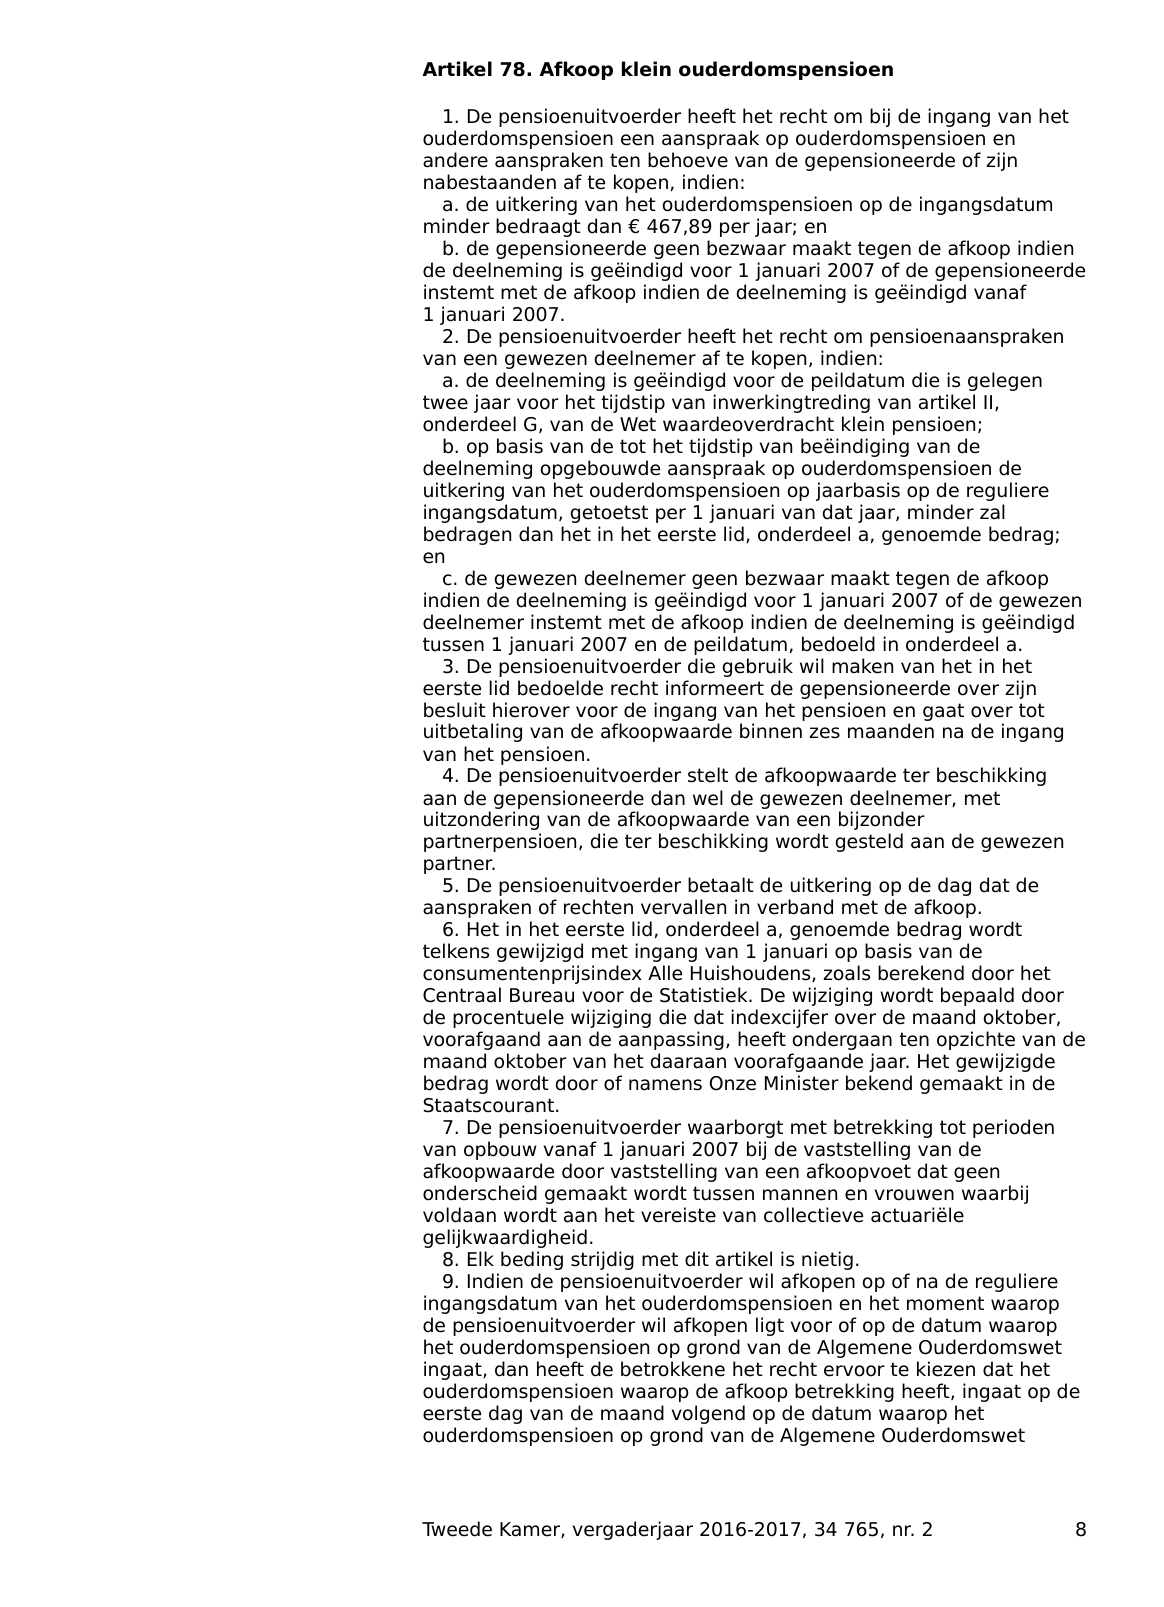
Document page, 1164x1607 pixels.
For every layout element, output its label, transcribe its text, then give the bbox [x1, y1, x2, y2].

text 6. Het in het eerste lid, onderdeel a, genoemde bedrag wordt telkens gewijzigd met ingang van 1 januari op basis van de consumentenprijsindex Alle Huishoudens, zoals berekend door het Centraal Bureau voor de Statistiek. De wijziging wordt bepaald door de procentuele wijziging die dat indexcijfer over de maand oktober, voorafgaand aan de aanpassing, heeft ondergaan ten opzichte van de maand oktober van het daaraan voorafgaande jaar. Het gewijzigde bedrag wordt door of namens Onze Minister bekend gemaakt in de Staatscourant. [422, 919, 1087, 1117]
text 5. De pensioenuitvoerder betaalt de uitkering op de dag dat de aanspraken of rechten vervallen in verband met de afkoop. [422, 875, 1087, 919]
text 9. Indien de pensioenuitvoerder wil afkopen op of na de reguliere ingangsdatum van het ouderdomspensioen en het moment waarop de pensioenuitvoerder wil afkopen ligt voor of op de datum waarop het ouderdomspensioen op grond van de Algemene Ouderdomswet ingaat, dan heeft de betrokkene het recht ervoor te kiezen dat het ouderdomspensioen waarop de afkoop betrekking heeft, ingaat op de eerste dag van de maand volgend op de datum waarop het ouderdomspensioen op grond van de Algemene Ouderdomswet [422, 1271, 1087, 1447]
text 4. De pensioenuitvoerder stelt de afkoopwaarde ter beschikking aan de gepensioneerde dan wel de gewezen deelnemer, met uitzondering van de afkoopwaarde van een bijzonder partnerpensioen, die ter beschikking wordt gesteld aan de gewezen partner. [422, 765, 1087, 875]
text 7. De pensioenuitvoerder waarborgt met betrekking tot perioden van opbouw vanaf 1 januari 2007 bij de vaststelling van de afkoopwaarde door vaststelling van een afkoopvoet dat geen onderscheid gemaakt wordt tussen mannen en vrouwen waarbij voldaan wordt aan het vereiste van collectieve actuariële gelijkwaardigheid. [422, 1117, 1087, 1249]
text 3. De pensioenuitvoerder die gebruik wil maken van het in het eerste lid bedoelde recht informeert de gepensioneerde over zijn besluit hierover voor de ingang van het pensioen en gaat over tot uitbetaling van de afkoopwaarde binnen zes maanden na de ingang van het pensioen. [422, 656, 1087, 765]
text 8. Elk beding strijdig met dit artikel is nietig. [422, 1249, 1087, 1271]
text c. de gewezen deelnemer geen bezwaar maakt tegen de afkoop indien de deelneming is geëindigd voor 1 januari 2007 of de gewezen deelnemer instemt met de afkoop indien de deelneming is geëindigd tussen 1 januari 2007 en de peildatum, bedoeld in onderdeel a. [422, 568, 1087, 656]
text b. de gepensioneerde geen bezwaar maakt tegen de afkoop indien de deelneming is geëindigd voor 1 januari 2007 of de gepensioneerde instemt met de afkoop indien de deelneming is geëindigd vanaf 1 januari 2007. [422, 238, 1087, 326]
text b. op basis van de tot het tijdstip van beëindiging van de deelneming opgebouwde aanspraak op ouderdomspensioen de uitkering van het ouderdomspensioen op jaarbasis op de reguliere ingangsdatum, getoetst per 1 januari van dat jaar, minder zal bedragen dan het in het eerste lid, onderdeel a, genoemde bedrag; en [422, 436, 1087, 568]
text a. de uitkering van het ouderdomspensioen op de ingangsdatum minder bedraagt dan € 467,89 per jaar; en [422, 194, 1087, 238]
text 2. De pensioenuitvoerder heeft het recht om pensioenaanspraken van een gewezen deelnemer af te kopen, indien: [422, 326, 1087, 370]
subtitle Artikel 78. Afkoop klein ouderdomspensioen [422, 59, 1087, 81]
text a. de deelneming is geëindigd voor de peildatum die is gelegen twee jaar voor het tijdstip van inwerkingtreding van artikel II, onderdeel G, van de Wet waardeoverdracht klein pensioen; [422, 370, 1087, 436]
text 1. De pensioenuitvoerder heeft het recht om bij de ingang van het ouderdomspensioen een aanspraak op ouderdomspensioen en andere aanspraken ten behoeve van de gepensioneerde of zijn nabestaanden af te kopen, indien: [422, 106, 1087, 194]
